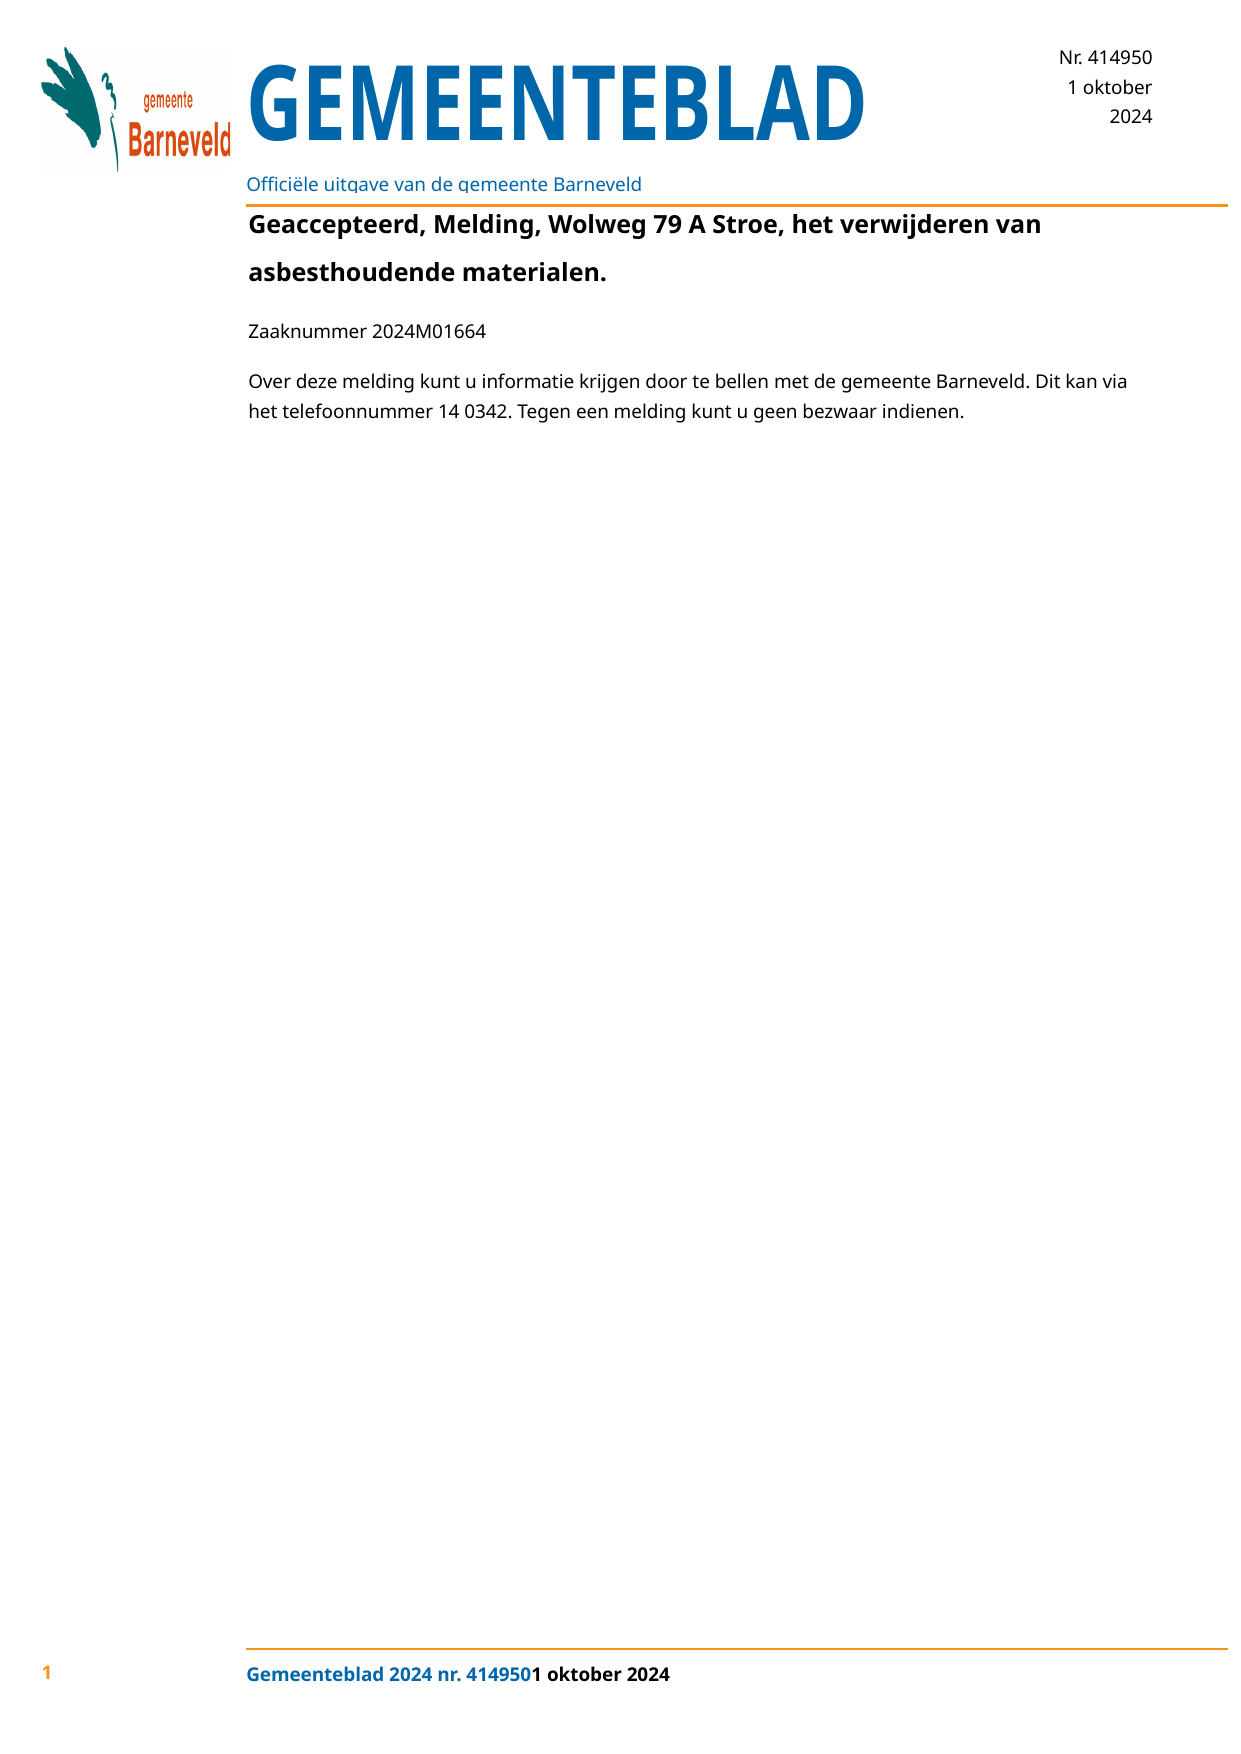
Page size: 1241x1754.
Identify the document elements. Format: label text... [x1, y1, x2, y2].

text Over deze melding kunt u informatie krijgen door te bellen met de gemeente Barneveld. Dit kan via het telefoonnummer 14 0342. Tegen een melding kunt u geen bezwaar indienen. [248, 368, 1152, 424]
text Zaaknummer 2024M01664 [248, 318, 1152, 344]
text Geaccepteerd, Melding, Wolweg 79 A Stroe, het verwijderen van asbesthoudende materialen. [248, 207, 1152, 288]
picture [41, 47, 231, 172]
